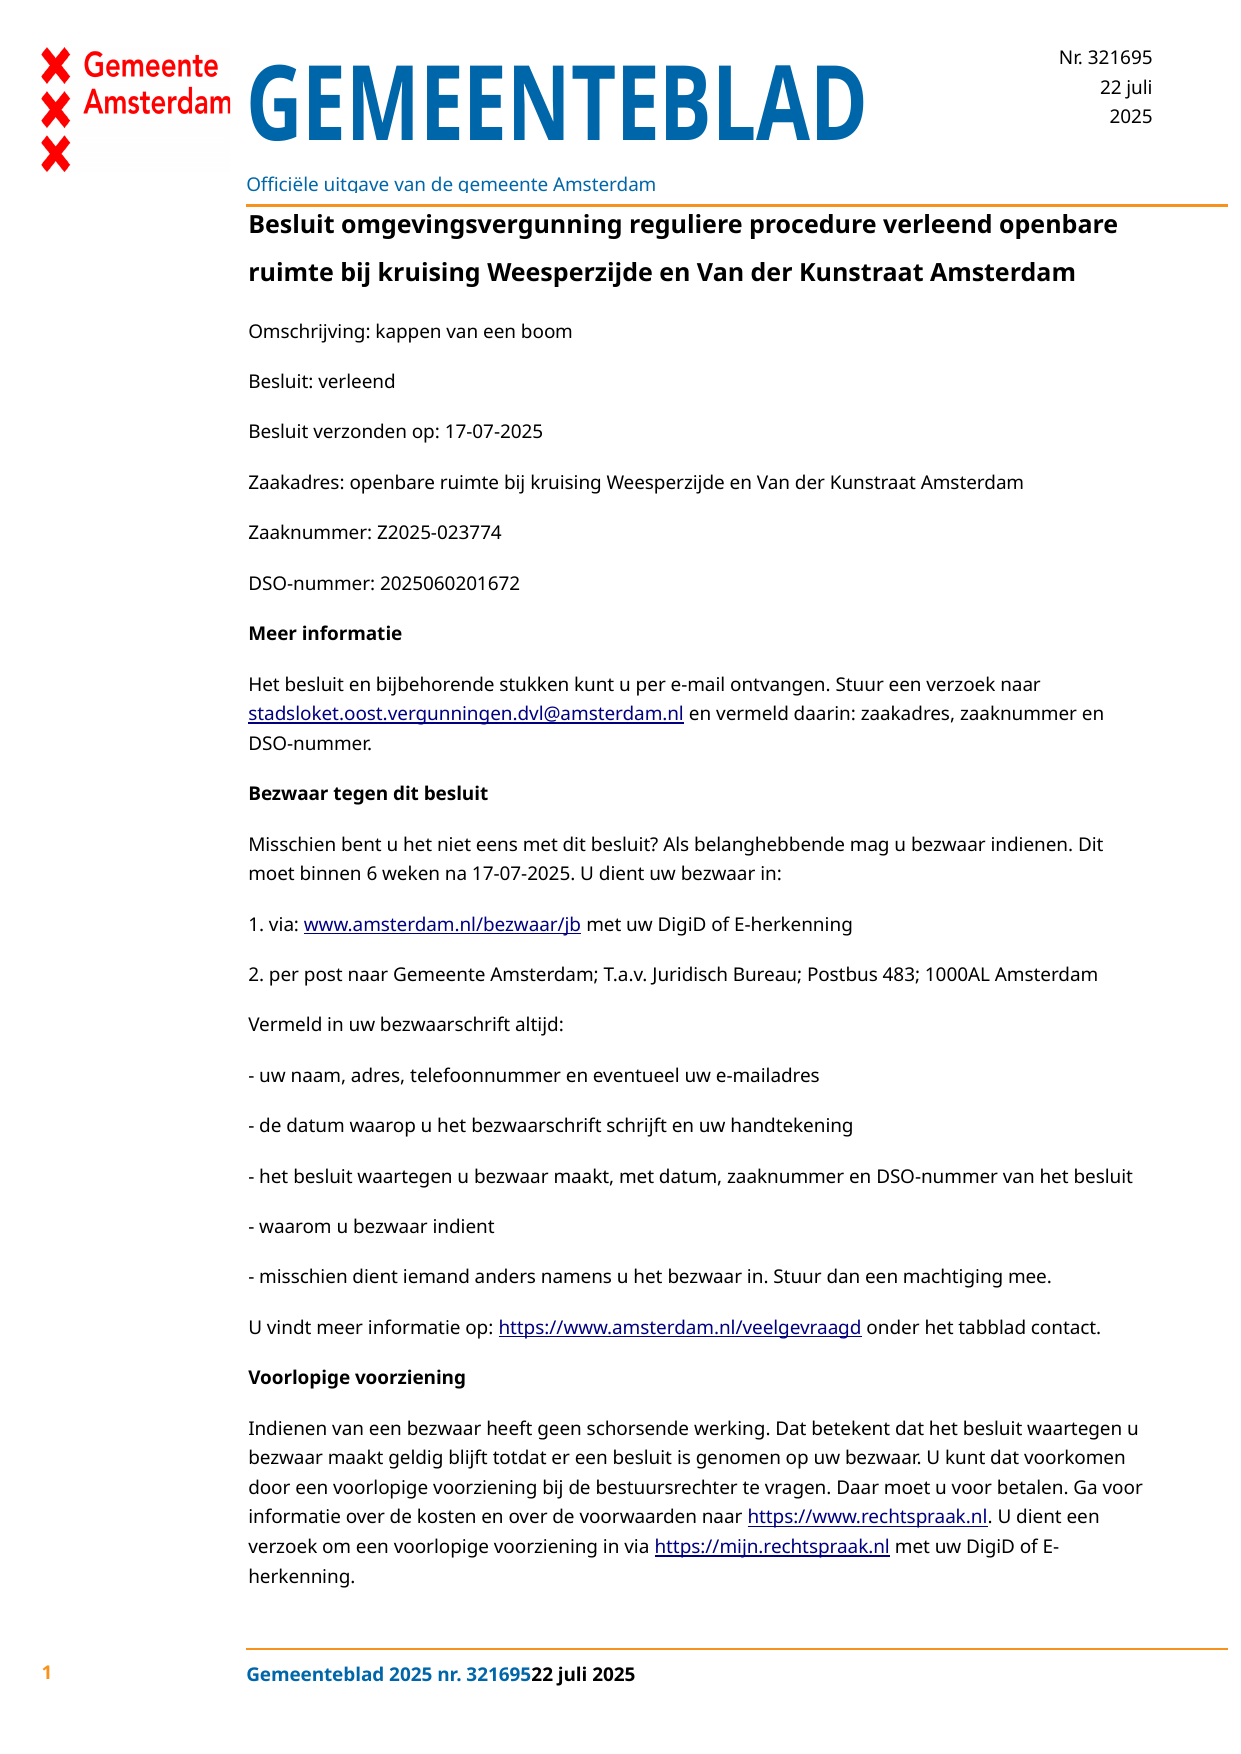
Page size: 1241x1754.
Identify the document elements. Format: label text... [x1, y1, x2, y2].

text DSO-nummer: 2025060201672 [248, 570, 1152, 596]
text - het besluit waartegen u bezwaar maakt, met datum, zaaknummer en DSO-nummer van het besluit [248, 1163, 1152, 1189]
text Besluit: verleend [248, 368, 1152, 394]
text - de datum waarop u het bezwaarschrift schrijft en uw handtekening [248, 1112, 1152, 1138]
text - misschien dient iemand anders namens u het bezwaar in. Stuur dan een machtiging mee. [248, 1264, 1152, 1289]
text Bezwaar tegen dit besluit [248, 780, 1152, 806]
picture [41, 47, 231, 172]
text Zaaknummer: Z2025-023774 [248, 519, 1152, 545]
text - waarom u bezwaar indient [248, 1213, 1152, 1239]
text Het besluit en bijbehorende stukken kunt u per e-mail ontvangen. Stuur een verzoek naar stadsloket.oost.vergunningen.dvl@amsterdam.nl en vermeld daarin: zaakadres, zaaknummer en DSO-nummer. [248, 671, 1152, 756]
text Voorlopige voorziening [248, 1364, 1152, 1390]
text Vermeld in uw bezwaarschrift altijd: [248, 1012, 1152, 1037]
text Zaakadres: openbare ruimte bij kruising Weesperzijde en Van der Kunstraat Amsterdam [248, 469, 1152, 495]
text Misschien bent u het niet eens met dit besluit? Als belanghebbende mag u bezwaar indienen. Dit moet binnen 6 weken na 17-07-2025. U dient uw bezwaar in: [248, 831, 1152, 886]
text - uw naam, adres, telefoonnummer en eventueel uw e-mailadres [248, 1062, 1152, 1088]
text 1. via: www.amsterdam.nl/bezwaar/jb met uw DigiD of E-herkenning [248, 911, 1152, 937]
text Indienen van een bezwaar heeft geen schorsende werking. Dat betekent dat het besluit waartegen u bezwaar maakt geldig blijft totdat er een besluit is genomen op uw bezwaar. U kunt dat voorkomen door een voorlopige voorziening bij de bestuursrechter te vragen. Daar moet u voor betalen. Ga voor informatie over de kosten en over de voorwaarden naar https://www.rechtspraak.nl. U dient een verzoek om een voorlopige voorziening in via https://mijn.rechtspraak.nl met uw DigiD of E-herkenning. [248, 1415, 1152, 1589]
text Omschrijving: kappen van een boom [248, 318, 1152, 344]
text Besluit omgevingsvergunning reguliere procedure verleend openbare ruimte bij kruising Weesperzijde en Van der Kunstraat Amsterdam [248, 207, 1152, 288]
text Meer informatie [248, 620, 1152, 646]
text Besluit verzonden op: 17-07-2025 [248, 419, 1152, 444]
text 2. per post naar Gemeente Amsterdam; T.a.v. Juridisch Bureau; Postbus 483; 1000AL Amsterdam [248, 961, 1152, 987]
text U vindt meer informatie op: https://www.amsterdam.nl/veelgevraagd onder het tabblad contact. [248, 1314, 1152, 1340]
